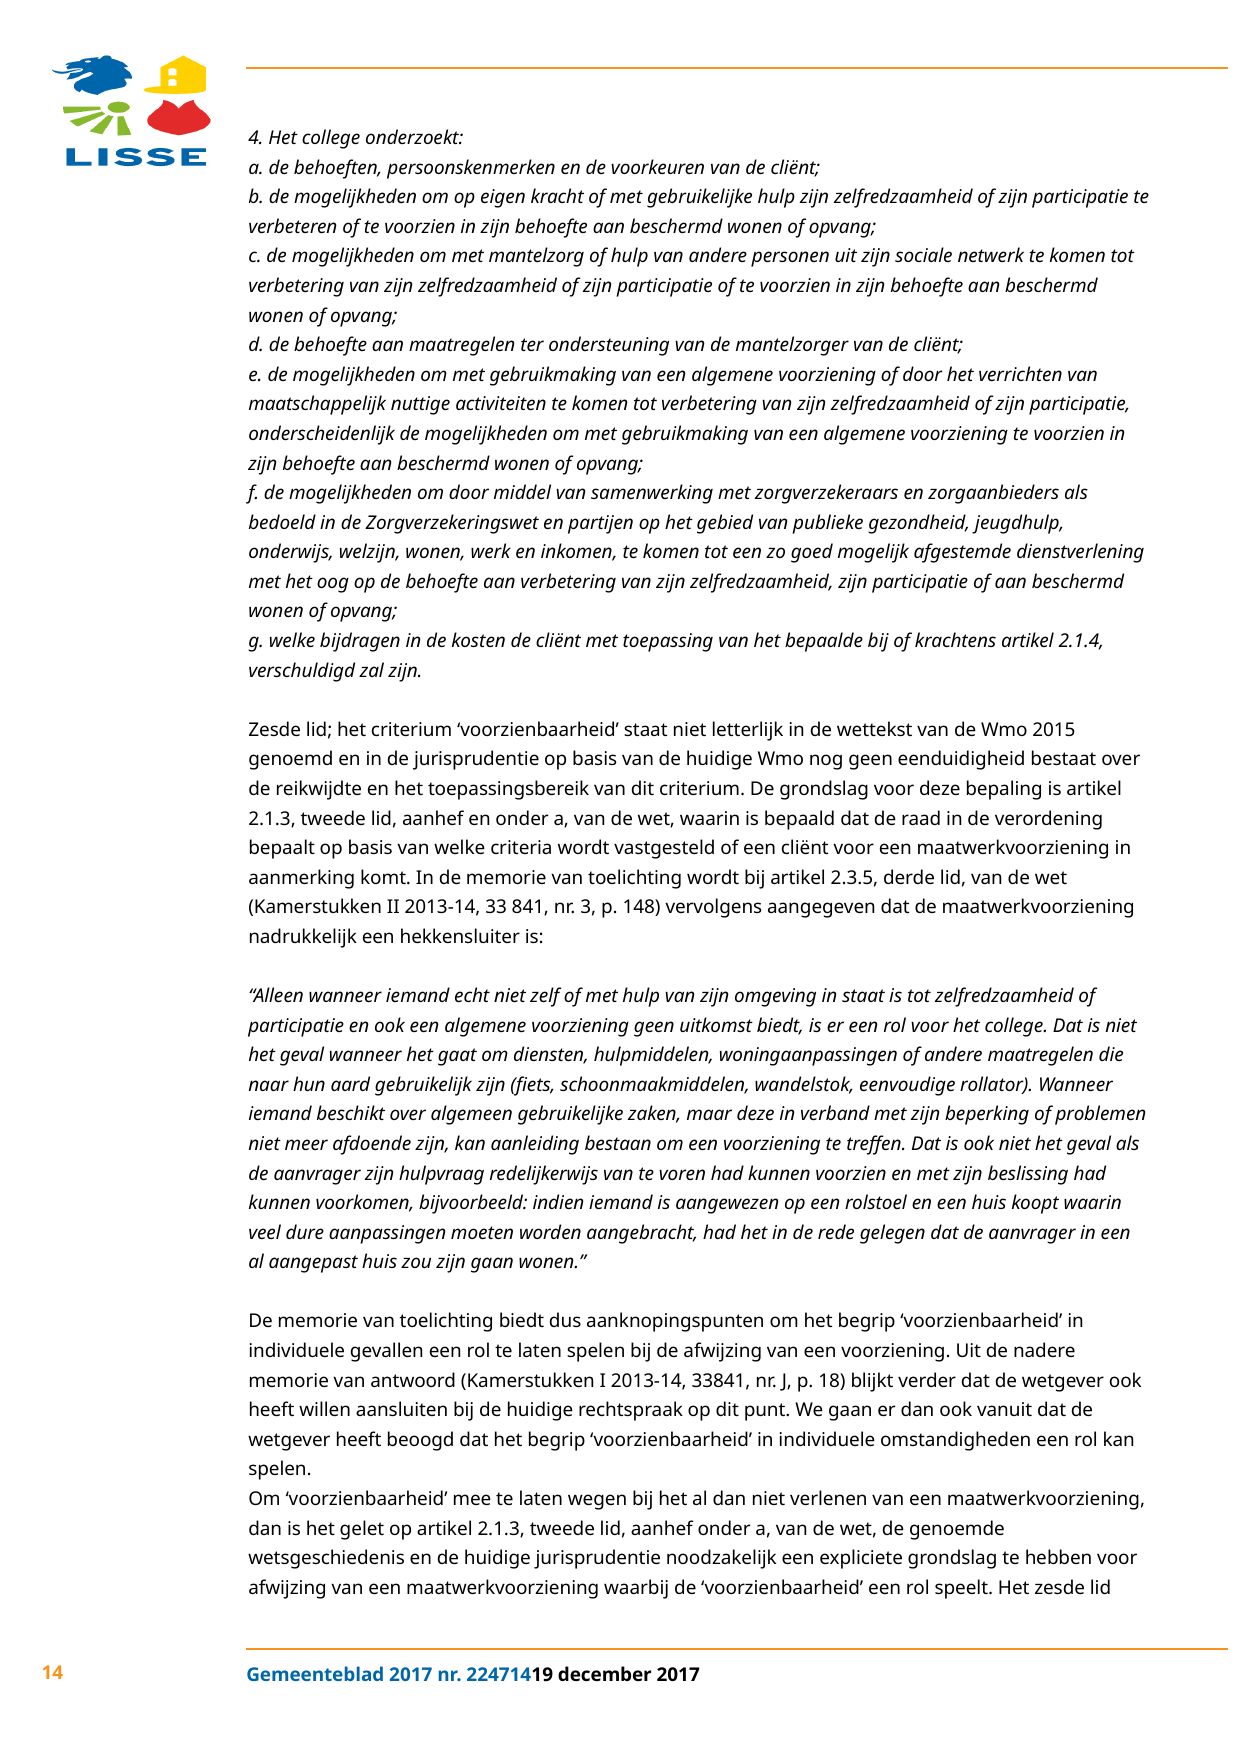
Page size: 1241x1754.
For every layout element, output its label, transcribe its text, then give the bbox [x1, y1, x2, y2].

text a. de behoeften, persoonskenmerken en de voorkeuren van de cliënt; [248, 154, 1152, 180]
text g. welke bijdragen in de kosten de cliënt met toepassing van het bepaalde bij of krachtens artikel 2.1.4, verschuldigd zal zijn. [248, 627, 1152, 683]
text “Alleen wanneer iemand echt niet zelf of met hulp van zijn omgeving in staat is tot zelfredzaamheid of participatie en ook een algemene voorziening geen uitkomst biedt, is er een rol voor het college. Dat is niet het geval wanneer het gaat om diensten, hulpmiddelen, woningaanpassingen of andere maatregelen die naar hun aard gebruikelijk zijn (fiets, schoonmaakmiddelen, wandelstok, eenvoudige rollator). Wanneer iemand beschikt over algemeen gebruikelijke zaken, maar deze in verband met zijn beperking of problemen niet meer afdoende zijn, kan aanleiding bestaan om een voorziening te treffen. Dat is ook niet het geval als de aanvrager zijn hulpvraag redelijkerwijs van te voren had kunnen voorzien en met zijn beslissing had kunnen voorkomen, bijvoorbeeld: indien iemand is aangewezen op een rolstoel en een huis koopt waarin veel dure aanpassingen moeten worden aangebracht, had het in de rede gelegen dat de aanvrager in een al aangepast huis zou zijn gaan wonen.” [248, 982, 1152, 1274]
text 4. Het college onderzoekt: [248, 124, 1152, 150]
picture [41, 47, 231, 172]
text d. de behoefte aan maatregelen ter ondersteuning van de mantelzorger van de cliënt; [248, 331, 1152, 357]
text Zesde lid; het criterium ‘voorzienbaarheid’ staat niet letterlijk in de wettekst van de Wmo 2015 genoemd en in de jurisprudentie op basis van de huidige Wmo nog geen eenduidigheid bestaat over de reikwijdte en het toepassingsbereik van dit criterium. De grondslag voor deze bepaling is artikel 2.1.3, tweede lid, aanhef en onder a, van de wet, waarin is bepaald dat de raad in de verordening bepaalt op basis van welke criteria wordt vastgesteld of een cliënt voor een maatwerkvoorziening in aanmerking komt. In de memorie van toelichting wordt bij artikel 2.3.5, derde lid, van de wet (Kamerstukken II 2013-14, 33 841, nr. 3, p. 148) vervolgens aangegeven dat de maatwerkvoorziening nadrukkelijk een hekkensluiter is: [248, 716, 1152, 949]
text f. de mogelijkheden om door middel van samenwerking met zorgverzekeraars en zorgaanbieders als bedoeld in de Zorgverzekeringswet en partijen op het gebied van publieke gezondheid, jeugdhulp, onderwijs, welzijn, wonen, werk en inkomen, te komen tot een zo goed mogelijk afgestemde dienstverlening met het oog op de behoefte aan verbetering van zijn zelfredzaamheid, zijn participatie of aan beschermd wonen of opvang; [248, 479, 1152, 623]
text c. de mogelijkheden om met mantelzorg of hulp van andere personen uit zijn sociale netwerk te komen tot verbetering van zijn zelfredzaamheid of zijn participatie of te voorzien in zijn behoefte aan beschermd wonen of opvang; [248, 243, 1152, 328]
text De memorie van toelichting biedt dus aanknopingspunten om het begrip ‘voorzienbaarheid’ in individuele gevallen een rol te laten spelen bij de afwijzing van een voorziening. Uit de nadere memorie van antwoord (Kamerstukken I 2013-14, 33841, nr. J, p. 18) blijkt verder dat de wetgever ook heeft willen aansluiten bij de huidige rechtspraak op dit punt. We gaan er dan ook vanuit dat de wetgever heeft beoogd dat het begrip ‘voorzienbaarheid’ in individuele omstandigheden een rol kan spelen. [248, 1308, 1152, 1481]
text Om ‘voorzienbaarheid’ mee te laten wegen bij het al dan niet verlenen van een maatwerkvoorziening, dan is het gelet op artikel 2.1.3, tweede lid, aanhef onder a, van de wet, de genoemde wetsgeschiedenis en de huidige jurisprudentie noodzakelijk een expliciete grondslag te hebben voor afwijzing van een maatwerkvoorziening waarbij de ‘voorzienbaarheid’ een rol speelt. Het zesde lid [248, 1485, 1152, 1600]
text e. de mogelijkheden om met gebruikmaking van een algemene voorziening of door het verrichten van maatschappelijk nuttige activiteiten te komen tot verbetering van zijn zelfredzaamheid of zijn participatie, onderscheidenlijk de mogelijkheden om met gebruikmaking van een algemene voorziening te voorzien in zijn behoefte aan beschermd wonen of opvang; [248, 361, 1152, 476]
text b. de mogelijkheden om op eigen kracht of met gebruikelijke hulp zijn zelfredzaamheid of zijn participatie te verbeteren of te voorzien in zijn behoefte aan beschermd wonen of opvang; [248, 183, 1152, 239]
